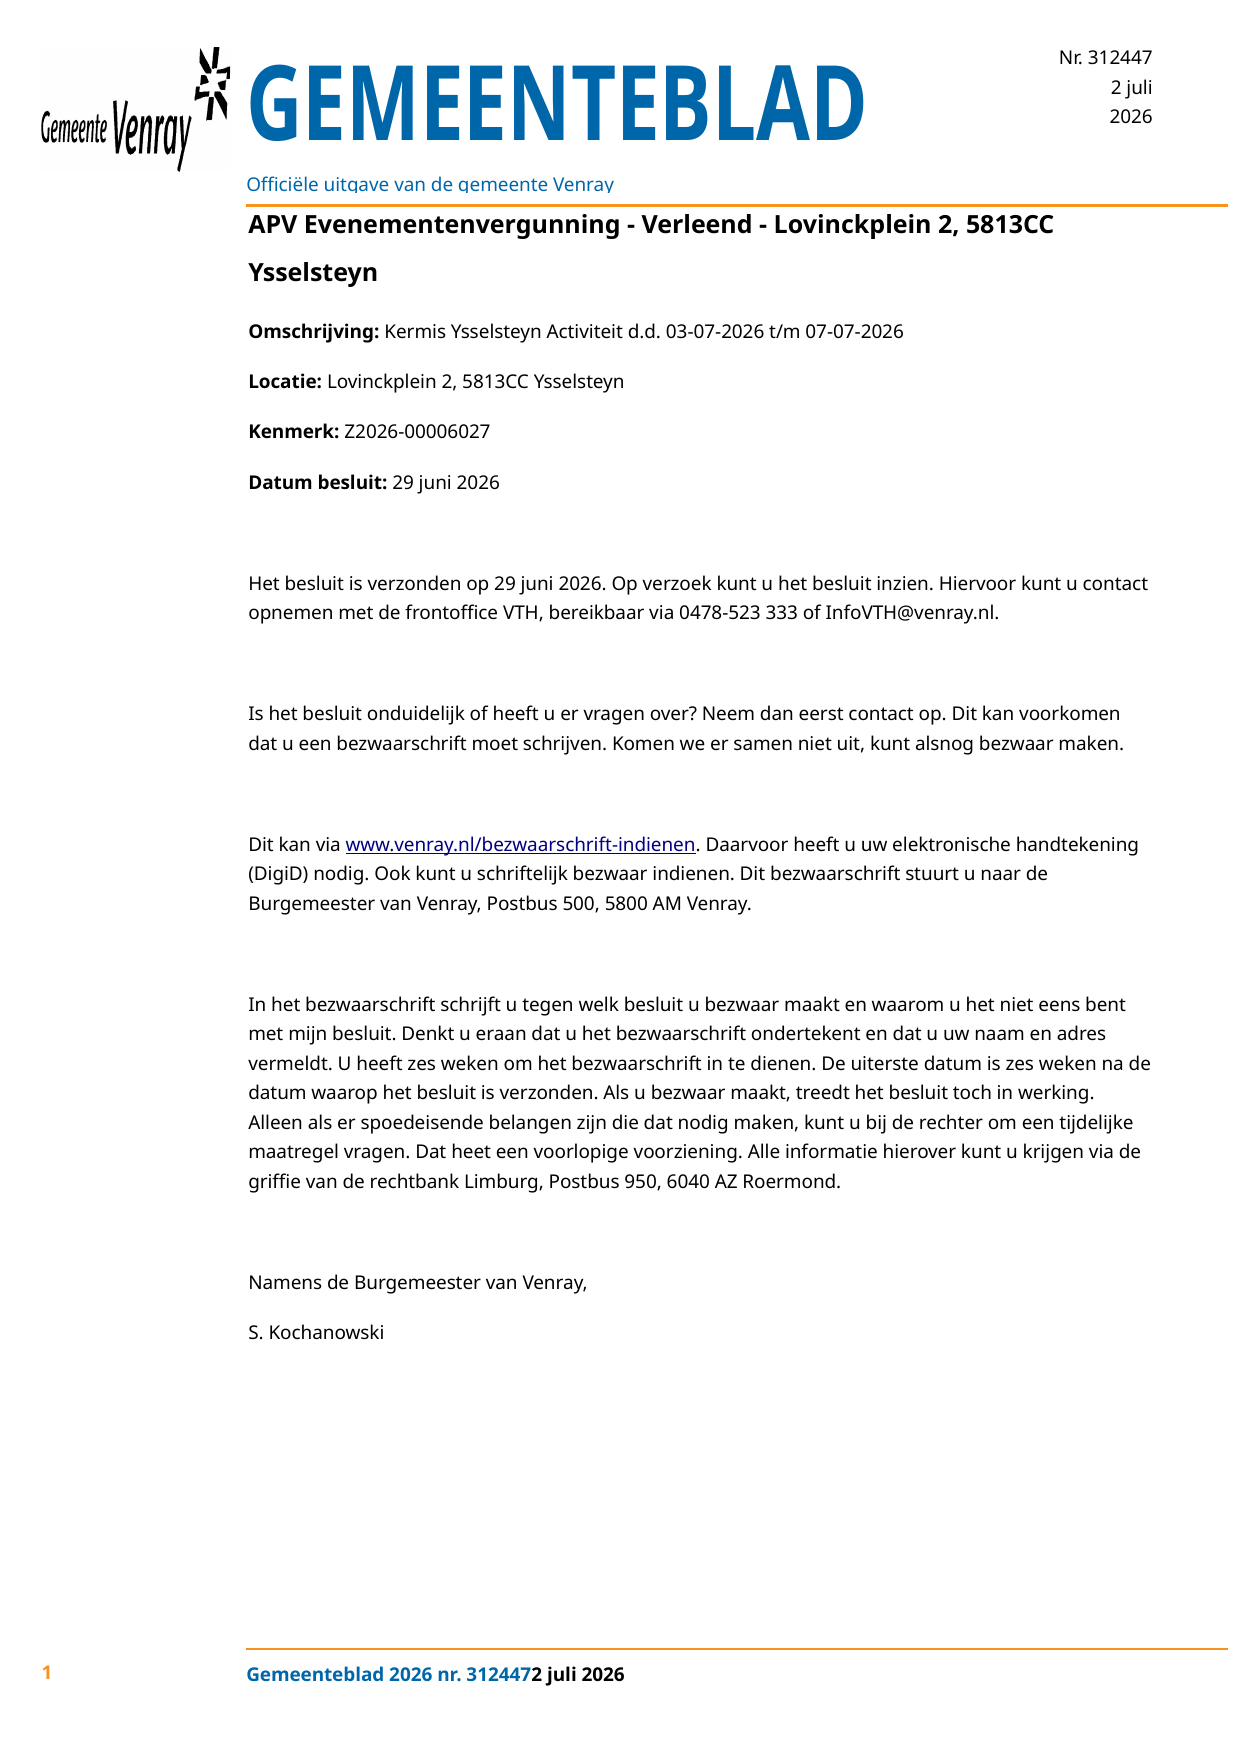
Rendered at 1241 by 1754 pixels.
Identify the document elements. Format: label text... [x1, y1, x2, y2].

text Kenmerk: Z2026-00006027 [248, 419, 1152, 444]
text In het bezwaarschrift schrijft u tegen welk besluit u bezwaar maakt en waarom u het niet eens bent met mijn besluit. Denkt u eraan dat u het bezwaarschrift ondertekent en dat u uw naam en adres vermeldt. U heeft zes weken om het bezwaarschrift in te dienen. De uiterste datum is zes weken na de datum waarop het besluit is verzonden. Als u bezwaar maakt, treedt het besluit toch in werking. Alleen als er spoedeisende belangen zijn die dat nodig maken, kunt u bij de rechter om een tijdelijke maatregel vragen. Dat heet een voorlopige voorziening. Alle informatie hierover kunt u krijgen via de griffie van de rechtbank Limburg, Postbus 950, 6040 AZ Roermond. [248, 991, 1152, 1194]
text Is het besluit onduidelijk of heeft u er vragen over? Neem dan eerst contact op. Dit kan voorkomen dat u een bezwaarschrift moet schrijven. Komen we er samen niet uit, kunt alsnog bezwaar maken. [248, 700, 1152, 756]
text Dit kan via www.venray.nl/bezwaarschrift-indienen. Daarvoor heeft u uw elektronische handtekening (DigiD) nodig. Ook kunt u schriftelijk bezwaar indienen. Dit bezwaarschrift stuurt u naar de Burgemeester van Venray, Postbus 500, 5800 AM Venray. [248, 831, 1152, 916]
picture [41, 47, 231, 172]
text S. Kochanowski [248, 1319, 1152, 1345]
text Het besluit is verzonden op 29 juni 2026. Op verzoek kunt u het besluit inzien. Hiervoor kunt u contact opnemen met de frontoffice VTH, bereikbaar via 0478-523 333 of InfoVTH@venray.nl. [248, 570, 1152, 625]
text Namens de Burgemeester van Venray, [248, 1269, 1152, 1295]
text Omschrijving: Kermis Ysselsteyn Activiteit d.d. 03-07-2026 t/m 07-07-2026 [248, 318, 1152, 344]
text Locatie: Lovinckplein 2, 5813CC Ysselsteyn [248, 368, 1152, 394]
text Datum besluit: 29 juni 2026 [248, 469, 1152, 495]
text APV Evenementenvergunning - Verleend - Lovinckplein 2, 5813CC Ysselsteyn [248, 207, 1152, 288]
